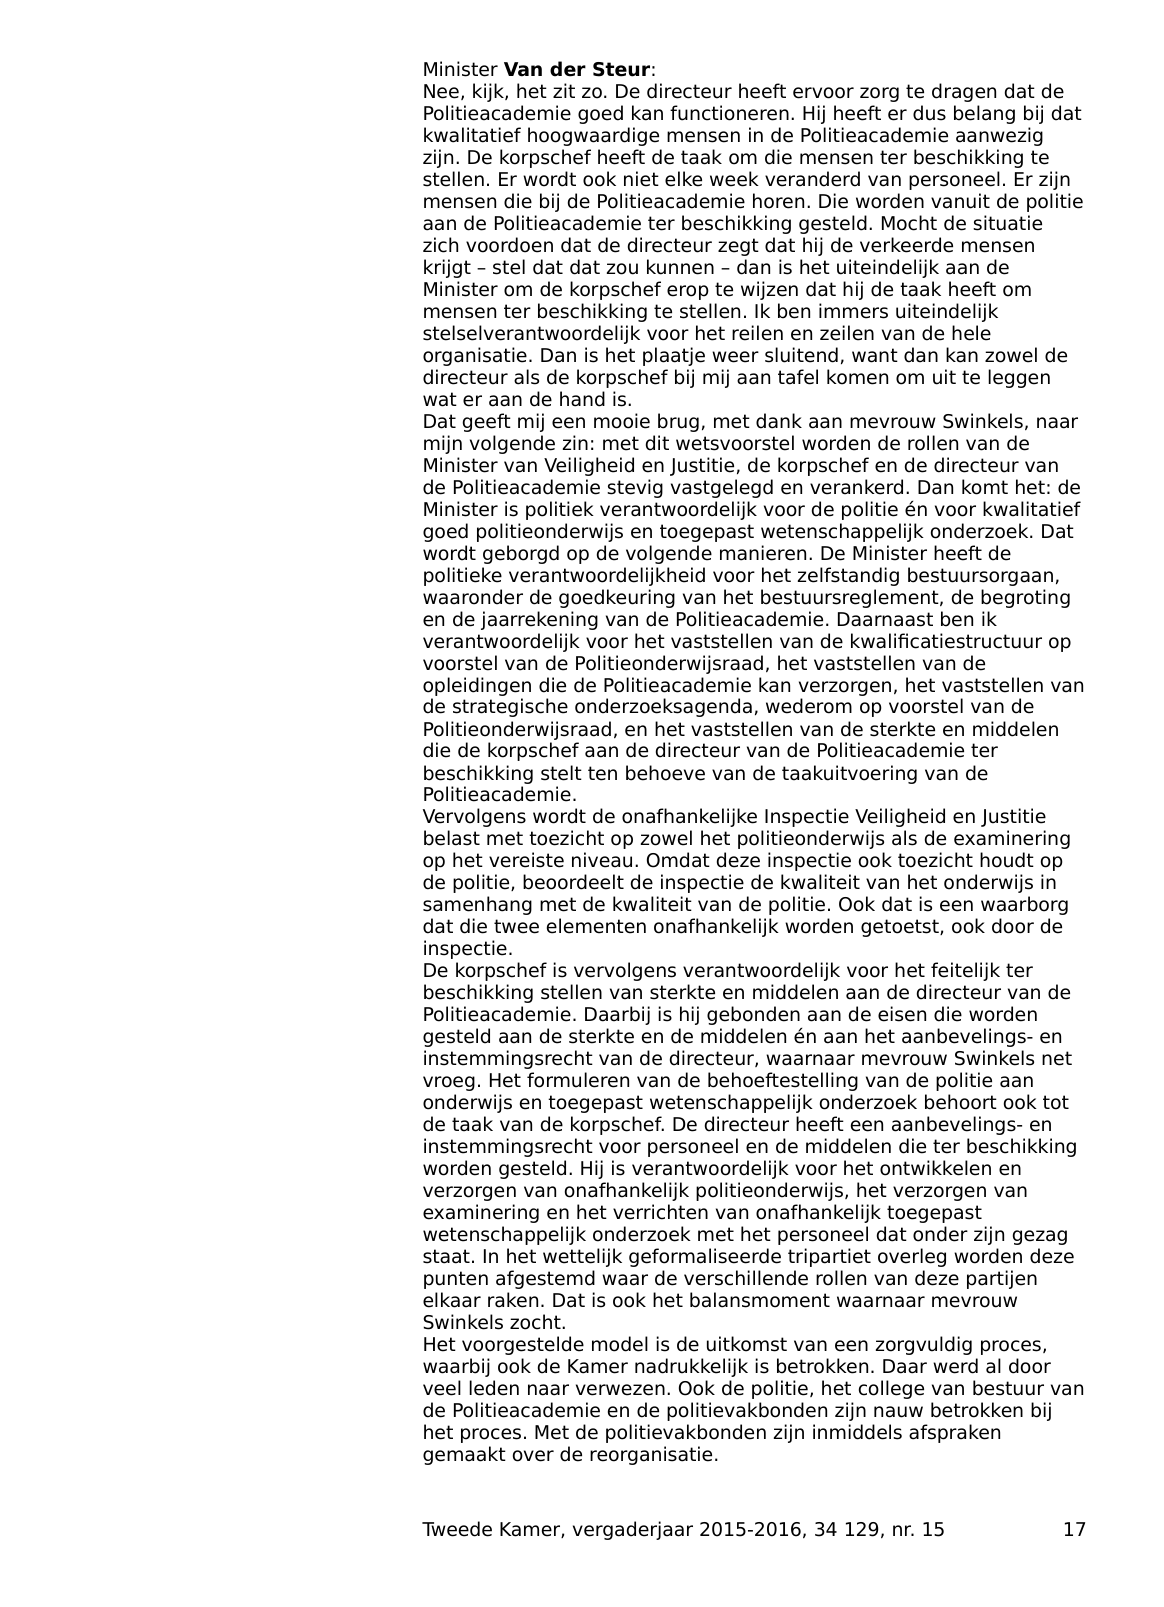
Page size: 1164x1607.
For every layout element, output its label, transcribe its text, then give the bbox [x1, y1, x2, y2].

text De korpschef is vervolgens verantwoordelijk voor het feitelijk ter beschikking stellen van sterkte en middelen aan de directeur van de Politieacademie. Daarbij is hij gebonden aan de eisen die worden gesteld aan de sterkte en de middelen én aan het aanbevelings- en instemmingsrecht van de directeur, waarnaar mevrouw Swinkels net vroeg. Het formuleren van de behoeftestelling van de politie aan onderwijs en toegepast wetenschappelijk onderzoek behoort ook tot de taak van de korpschef. De directeur heeft een aanbevelings- en instemmingsrecht voor personeel en de middelen die ter beschikking worden gesteld. Hij is verantwoordelijk voor het ontwikkelen en verzorgen van onafhankelijk politieonderwijs, het verzorgen van examinering en het verrichten van onafhankelijk toegepast wetenschappelijk onderzoek met het personeel dat onder zijn gezag staat. In het wettelijk geformaliseerde tripartiet overleg worden deze punten afgestemd waar de verschillende rollen van deze partijen elkaar raken. Dat is ook het balansmoment waarnaar mevrouw Swinkels zocht. [422, 960, 1087, 1334]
text Het voorgestelde model is de uitkomst van een zorgvuldig proces, waarbij ook de Kamer nadrukkelijk is betrokken. Daar werd al door veel leden naar verwezen. Ook de politie, het college van bestuur van de Politieacademie en de politievakbonden zijn nauw betrokken bij het proces. Met de politievakbonden zijn inmiddels afspraken gemaakt over de reorganisatie. [422, 1334, 1087, 1466]
text Minister Van der Steur: [422, 59, 1087, 81]
text Nee, kijk, het zit zo. De directeur heeft ervoor zorg te dragen dat de Politieacademie goed kan functioneren. Hij heeft er dus belang bij dat kwalitatief hoogwaardige mensen in de Politieacademie aanwezig zijn. De korpschef heeft de taak om die mensen ter beschikking te stellen. Er wordt ook niet elke week veranderd van personeel. Er zijn mensen die bij de Politieacademie horen. Die worden vanuit de politie aan de Politieacademie ter beschikking gesteld. Mocht de situatie zich voordoen dat de directeur zegt dat hij de verkeerde mensen krijgt – stel dat dat zou kunnen – dan is het uiteindelijk aan de Minister om de korpschef erop te wijzen dat hij de taak heeft om mensen ter beschikking te stellen. Ik ben immers uiteindelijk stelselverantwoordelijk voor het reilen en zeilen van de hele organisatie. Dan is het plaatje weer sluitend, want dan kan zowel de directeur als de korpschef bij mij aan tafel komen om uit te leggen wat er aan de hand is. [422, 81, 1087, 411]
text Vervolgens wordt de onafhankelijke Inspectie Veiligheid en Justitie belast met toezicht op zowel het politieonderwijs als de examinering op het vereiste niveau. Omdat deze inspectie ook toezicht houdt op de politie, beoordeelt de inspectie de kwaliteit van het onderwijs in samenhang met de kwaliteit van de politie. Ook dat is een waarborg dat die twee elementen onafhankelijk worden getoetst, ook door de inspectie. [422, 806, 1087, 960]
text Dat geeft mij een mooie brug, met dank aan mevrouw Swinkels, naar mijn volgende zin: met dit wetsvoorstel worden de rollen van de Minister van Veiligheid en Justitie, de korpschef en de directeur van de Politieacademie stevig vastgelegd en verankerd. Dan komt het: de Minister is politiek verantwoordelijk voor de politie én voor kwalitatief goed politieonderwijs en toegepast wetenschappelijk onderzoek. Dat wordt geborgd op de volgende manieren. De Minister heeft de politieke verantwoordelijkheid voor het zelfstandig bestuursorgaan, waaronder de goedkeuring van het bestuursreglement, de begroting en de jaarrekening van de Politieacademie. Daarnaast ben ik verantwoordelijk voor het vaststellen van de kwalificatiestructuur op voorstel van de Politieonderwijsraad, het vaststellen van de opleidingen die de Politieacademie kan verzorgen, het vaststellen van de strategische onderzoeksagenda, wederom op voorstel van de Politieonderwijsraad, en het vaststellen van de sterkte en middelen die de korpschef aan de directeur van de Politieacademie ter beschikking stelt ten behoeve van de taakuitvoering van de Politieacademie. [422, 411, 1087, 806]
